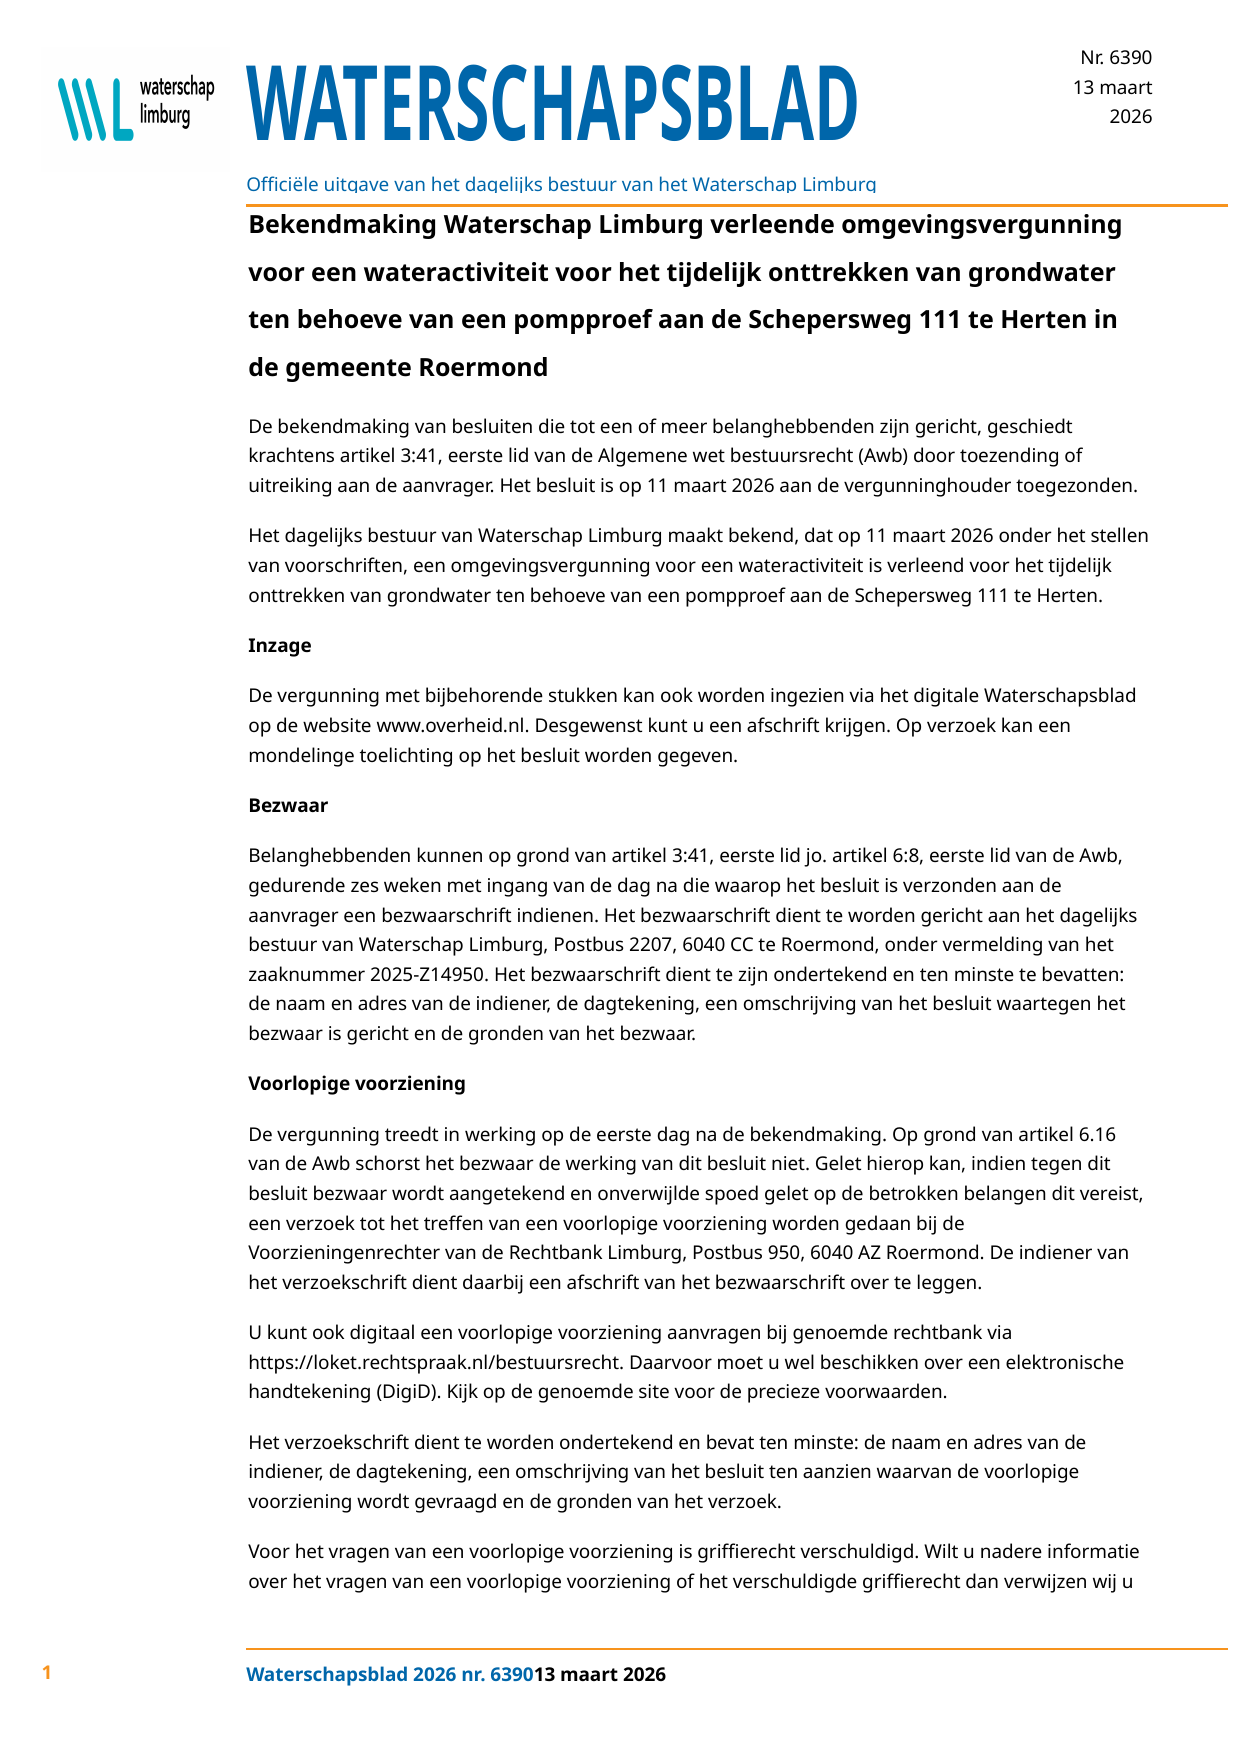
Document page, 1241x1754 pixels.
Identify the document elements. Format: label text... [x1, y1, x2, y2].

picture [41, 47, 231, 172]
text Belanghebbenden kunnen op grond van artikel 3:41, eerste lid jo. artikel 6:8, eerste lid van de Awb, gedurende zes weken met ingang van de dag na die waarop het besluit is verzonden aan de aanvrager een bezwaarschrift indienen. Het bezwaarschrift dient te worden gericht aan het dagelijks bestuur van Waterschap Limburg, Postbus 2207, 6040 CC te Roermond, onder vermelding van het zaaknummer 2025-Z14950. Het bezwaarschrift dient te zijn ondertekend en ten minste te bevatten: de naam en adres van de indiener, de dagtekening, een omschrijving van het besluit waartegen het bezwaar is gericht en de gronden van het bezwaar. [248, 843, 1152, 1046]
text Voor het vragen van een voorlopige voorziening is griffierecht verschuldigd. Wilt u nadere informatie over het vragen van een voorlopige voorziening of het verschuldigde griffierecht dan verwijzen wij u [248, 1538, 1152, 1594]
text De vergunning treedt in werking op de eerste dag na de bekendmaking. Op grond van artikel 6.16 van de Awb schorst het bezwaar de werking van dit besluit niet. Gelet hierop kan, indien tegen dit besluit bezwaar wordt aangetekend en onverwijlde spoed gelet op de betrokken belangen dit vereist, een verzoek tot het treffen van een voorlopige voorziening worden gedaan bij de Voorzieningenrechter van de Rechtbank Limburg, Postbus 950, 6040 AZ Roermond. De indiener van het verzoekschrift dient daarbij een afschrift van het bezwaarschrift over te leggen. [248, 1121, 1152, 1295]
text De vergunning met bijbehorende stukken kan ook worden ingezien via het digitale Waterschapsblad op de website www.overheid.nl. Desgewenst kunt u een afschrift krijgen. Op verzoek kan een mondelinge toelichting op het besluit worden gegeven. [248, 683, 1152, 768]
text De bekendmaking van besluiten die tot een of meer belanghebbenden zijn gericht, geschiedt krachtens artikel 3:41, eerste lid van de Algemene wet bestuursrecht (Awb) door toezending of uitreiking aan de aanvrager. Het besluit is op 11 maart 2026 aan de vergunninghouder toegezonden. [248, 413, 1152, 498]
text Bekendmaking Waterschap Limburg verleende omgevingsvergunning voor een wateractiviteit voor het tijdelijk onttrekken van grondwater ten behoeve van een pompproef aan de Schepersweg 111 te Herten in de gemeente Roermond [248, 207, 1152, 384]
text Bezwaar [248, 792, 1152, 818]
text U kunt ook digitaal een voorlopige voorziening aanvragen bij genoemde rechtbank via https://loket.rechtspraak.nl/bestuursrecht. Daarvoor moet u wel beschikken over een elektronische handtekening (DigiD). Kijk op de genoemde site voor de precieze voorwaarden. [248, 1319, 1152, 1404]
text Het dagelijks bestuur van Waterschap Limburg maakt bekend, dat op 11 maart 2026 onder het stellen van voorschriften, een omgevingsvergunning voor een wateractiviteit is verleend voor het tijdelijk onttrekken van grondwater ten behoeve van een pompproef aan de Schepersweg 111 te Herten. [248, 523, 1152, 608]
text Inzage [248, 632, 1152, 658]
text Voorlopige voorziening [248, 1071, 1152, 1096]
text Het verzoekschrift dient te worden ondertekend en bevat ten minste: de naam en adres van de indiener, de dagtekening, een omschrijving van het besluit ten aanzien waarvan de voorlopige voorziening wordt gevraagd en de gronden van het verzoek. [248, 1429, 1152, 1514]
